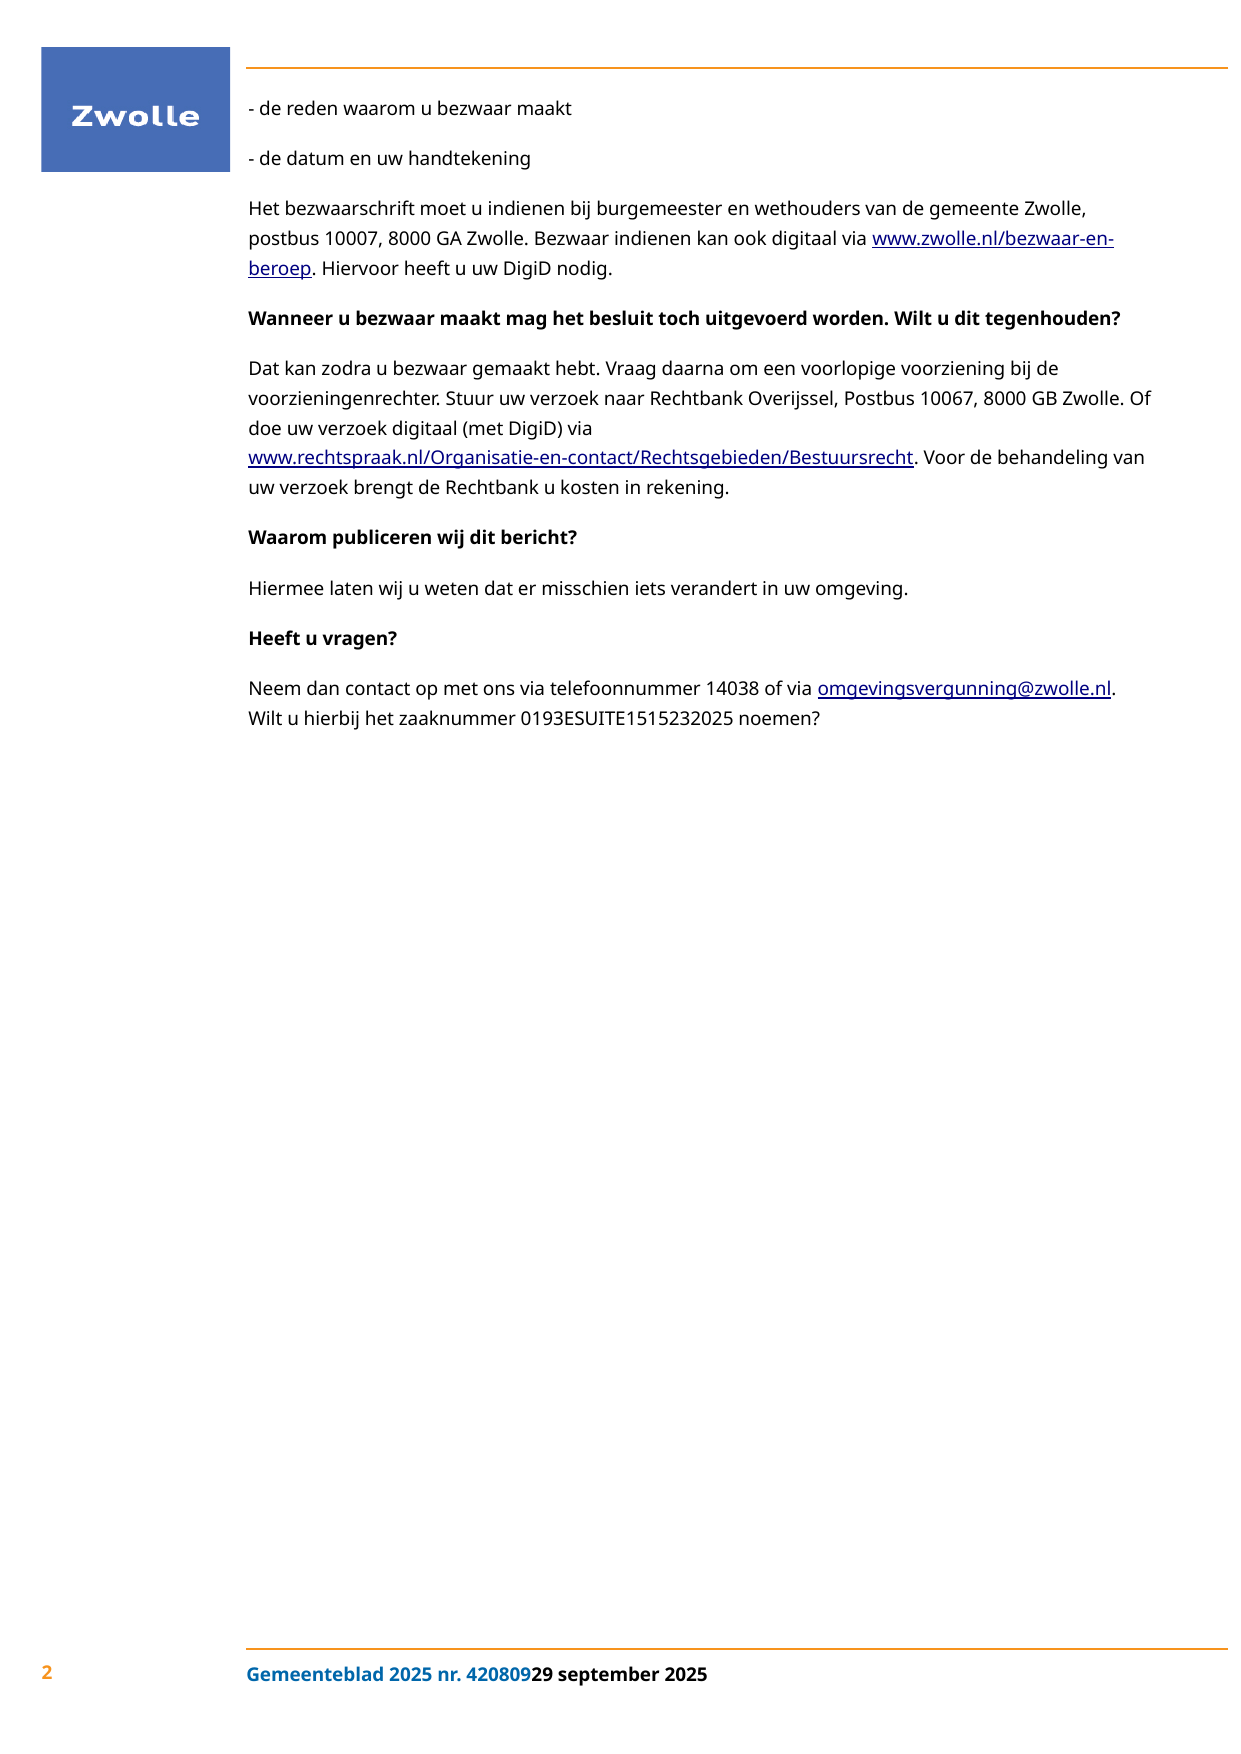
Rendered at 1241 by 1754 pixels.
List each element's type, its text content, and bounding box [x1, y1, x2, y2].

text Het bezwaarschrift moet u indienen bij burgemeester en wethouders van de gemeente Zwolle, postbus 10007, 8000 GA Zwolle. Bezwaar indienen kan ook digitaal via www.zwolle.nl/bezwaar-en-beroep. Hiervoor heeft u uw DigiD nodig. [248, 196, 1152, 281]
text - de reden waarom u bezwaar maakt [248, 95, 1152, 121]
text Dat kan zodra u bezwaar gemaakt hebt. Vraag daarna om een voorlopige voorziening bij de voorzieningenrechter. Stuur uw verzoek naar Rechtbank Overijssel, Postbus 10067, 8000 GB Zwolle. Of doe uw verzoek digitaal (met DigiD) via www.rechtspraak.nl/Organisatie-en-contact/Rechtsgebieden/Bestuursrecht. Voor de behandeling van uw verzoek brengt de Rechtbank u kosten in rekening. [248, 356, 1152, 500]
text Heeft u vragen? [248, 625, 1152, 651]
text Neem dan contact op met ons via telefoonnummer 14038 of via omgevingsvergunning@zwolle.nl. Wilt u hierbij het zaaknummer 0193ESUITE1515232025 noemen? [248, 676, 1152, 731]
text Wanneer u bezwaar maakt mag het besluit toch uitgevoerd worden. Wilt u dit tegenhouden? [248, 305, 1152, 331]
text Hiermee laten wij u weten dat er misschien iets verandert in uw omgeving. [248, 575, 1152, 601]
picture [41, 47, 231, 172]
text Waarom publiceren wij dit bericht? [248, 524, 1152, 550]
text - de datum en uw handtekening [248, 145, 1152, 171]
